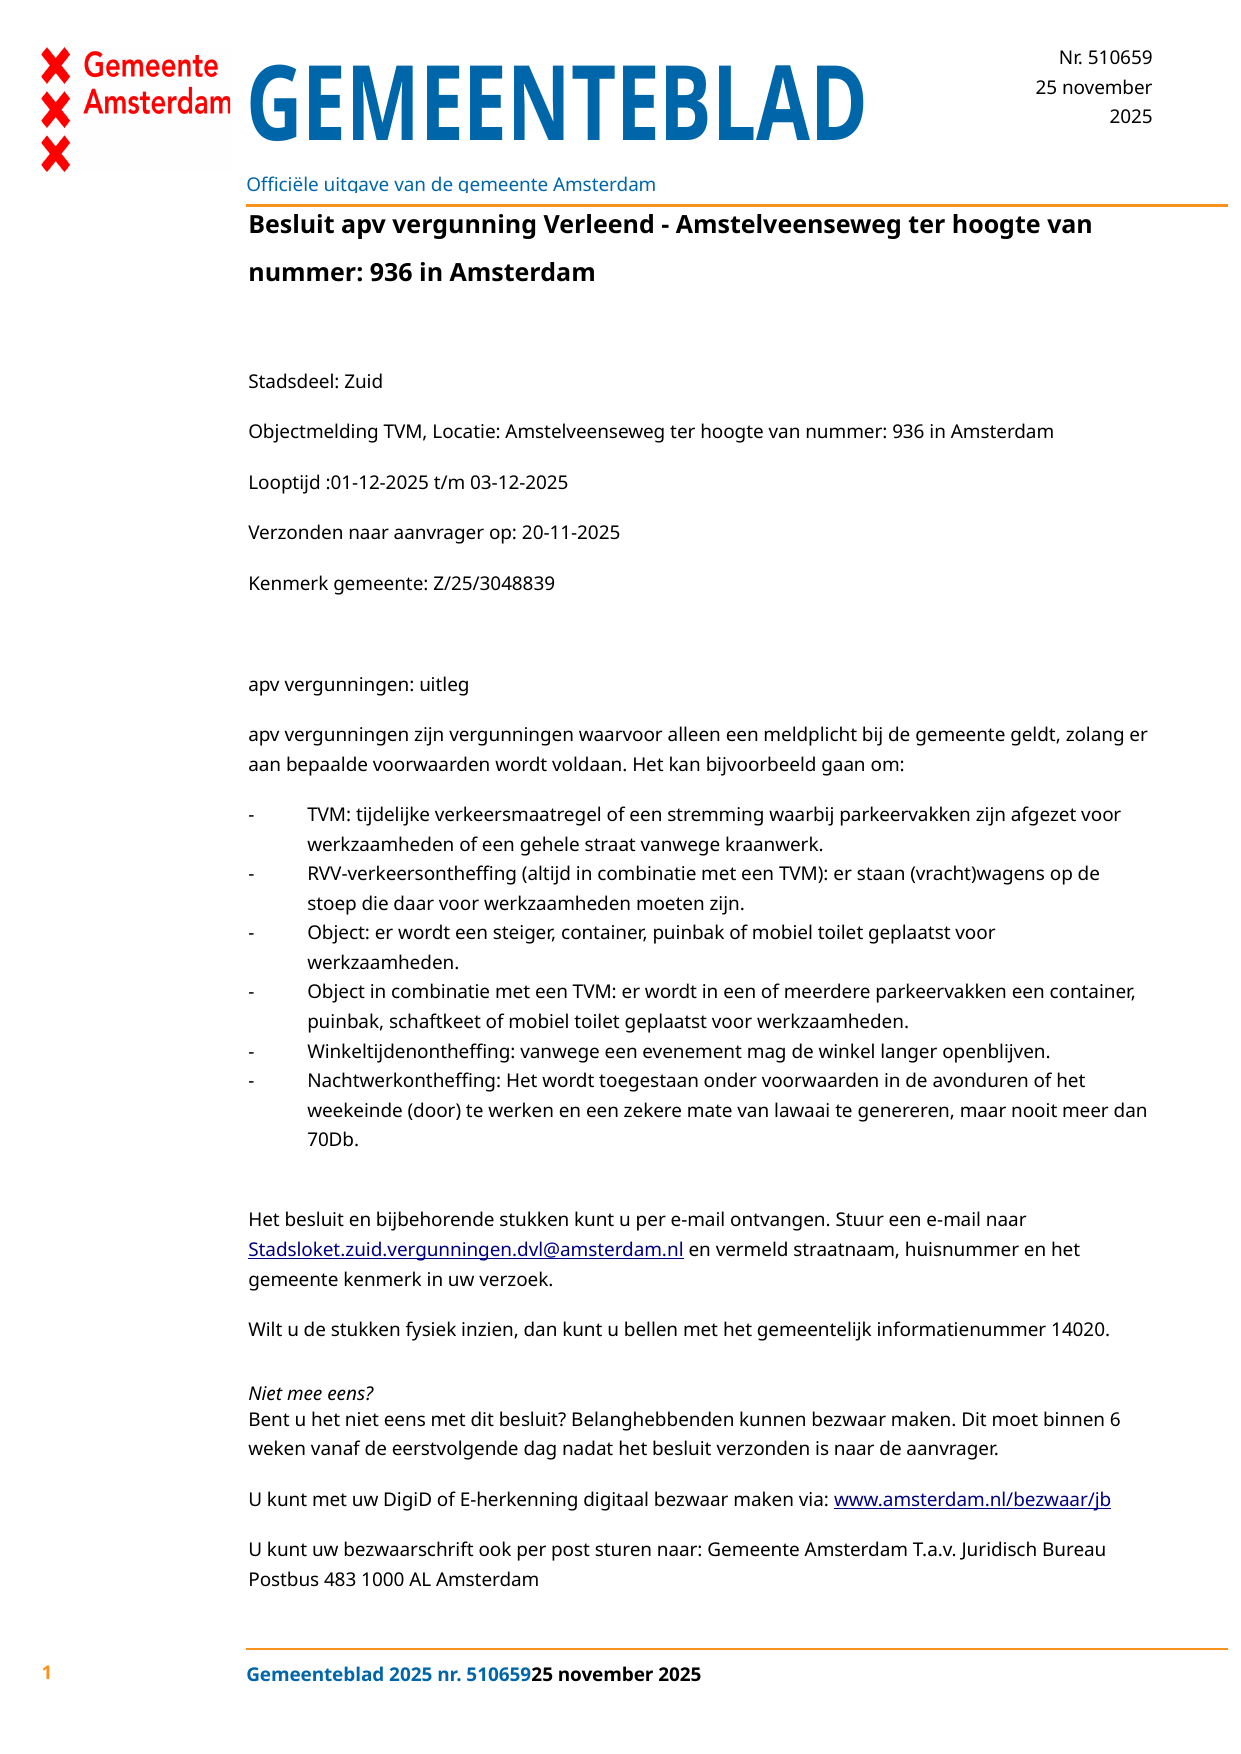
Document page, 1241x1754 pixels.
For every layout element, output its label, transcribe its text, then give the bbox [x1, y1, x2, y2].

list TVM: tijdelijke verkeersmaatregel of een stremming waarbij parkeervakken zijn afgezet voor werkzaamheden of een gehele straat vanwege kraanwerk. [248, 801, 1152, 857]
text U kunt met uw DigiD of E-herkenning digitaal bezwaar maken via: www.amsterdam.nl/bezwaar/jb [248, 1486, 1152, 1512]
list Object: er wordt een steiger, container, puinbak of mobiel toilet geplaatst voor werkzaamheden. [248, 919, 1152, 975]
list RVV-verkeersontheffing (altijd in combinatie met een TVM): er staan (vracht)wagens op de stoep die daar voor werkzaamheden moeten zijn. [248, 860, 1152, 916]
text Verzonden naar aanvrager op: 20-11-2025 [248, 519, 1152, 545]
list Winkeltijdenontheffing: vanwege een evenement mag de winkel langer openblijven. [248, 1038, 1152, 1064]
text Stadsdeel: Zuid [248, 368, 1152, 394]
list Object in combinatie met een TVM: er wordt in een of meerdere parkeervakken een container, puinbak, schaftkeet of mobiel toilet geplaatst voor werkzaamheden. [248, 979, 1152, 1034]
picture [41, 47, 231, 172]
text apv vergunningen zijn vergunningen waarvoor alleen een meldplicht bij de gemeente geldt, zolang er aan bepaalde voorwaarden wordt voldaan. Het kan bijvoorbeeld gaan om: [248, 721, 1152, 777]
text apv vergunningen: uitleg [248, 671, 1152, 697]
text Niet mee eens? [248, 1380, 1152, 1406]
text Kenmerk gemeente: Z/25/3048839 [248, 570, 1152, 596]
list Nachtwerkontheffing: Het wordt toegestaan onder voorwaarden in de avonduren of het weekeinde (door) te werken en een zekere mate van lawaai te genereren, maar nooit meer dan 70Db. [248, 1067, 1152, 1152]
text Looptijd :01-12-2025 t/m 03-12-2025 [248, 469, 1152, 495]
text U kunt uw bezwaarschrift ook per post sturen naar: Gemeente Amsterdam T.a.v. Juridisch Bureau Postbus 483 1000 AL Amsterdam [248, 1536, 1152, 1592]
text Wilt u de stukken fysiek inzien, dan kunt u bellen met het gemeentelijk informatienummer 14020. [248, 1316, 1152, 1342]
text Besluit apv vergunning Verleend - Amstelveenseweg ter hoogte van nummer: 936 in Amsterdam [248, 207, 1152, 288]
text Bent u het niet eens met dit besluit? Belanghebbenden kunnen bezwaar maken. Dit moet binnen 6 weken vanaf de eerstvolgende dag nadat het besluit verzonden is naar de aanvrager. [248, 1406, 1152, 1461]
text Het besluit en bijbehorende stukken kunt u per e-mail ontvangen. Stuur een e-mail naar Stadsloket.zuid.vergunningen.dvl@amsterdam.nl en vermeld straatnaam, huisnummer en het gemeente kenmerk in uw verzoek. [248, 1207, 1152, 1292]
text Objectmelding TVM, Locatie: Amstelveenseweg ter hoogte van nummer: 936 in Amsterdam [248, 419, 1152, 444]
